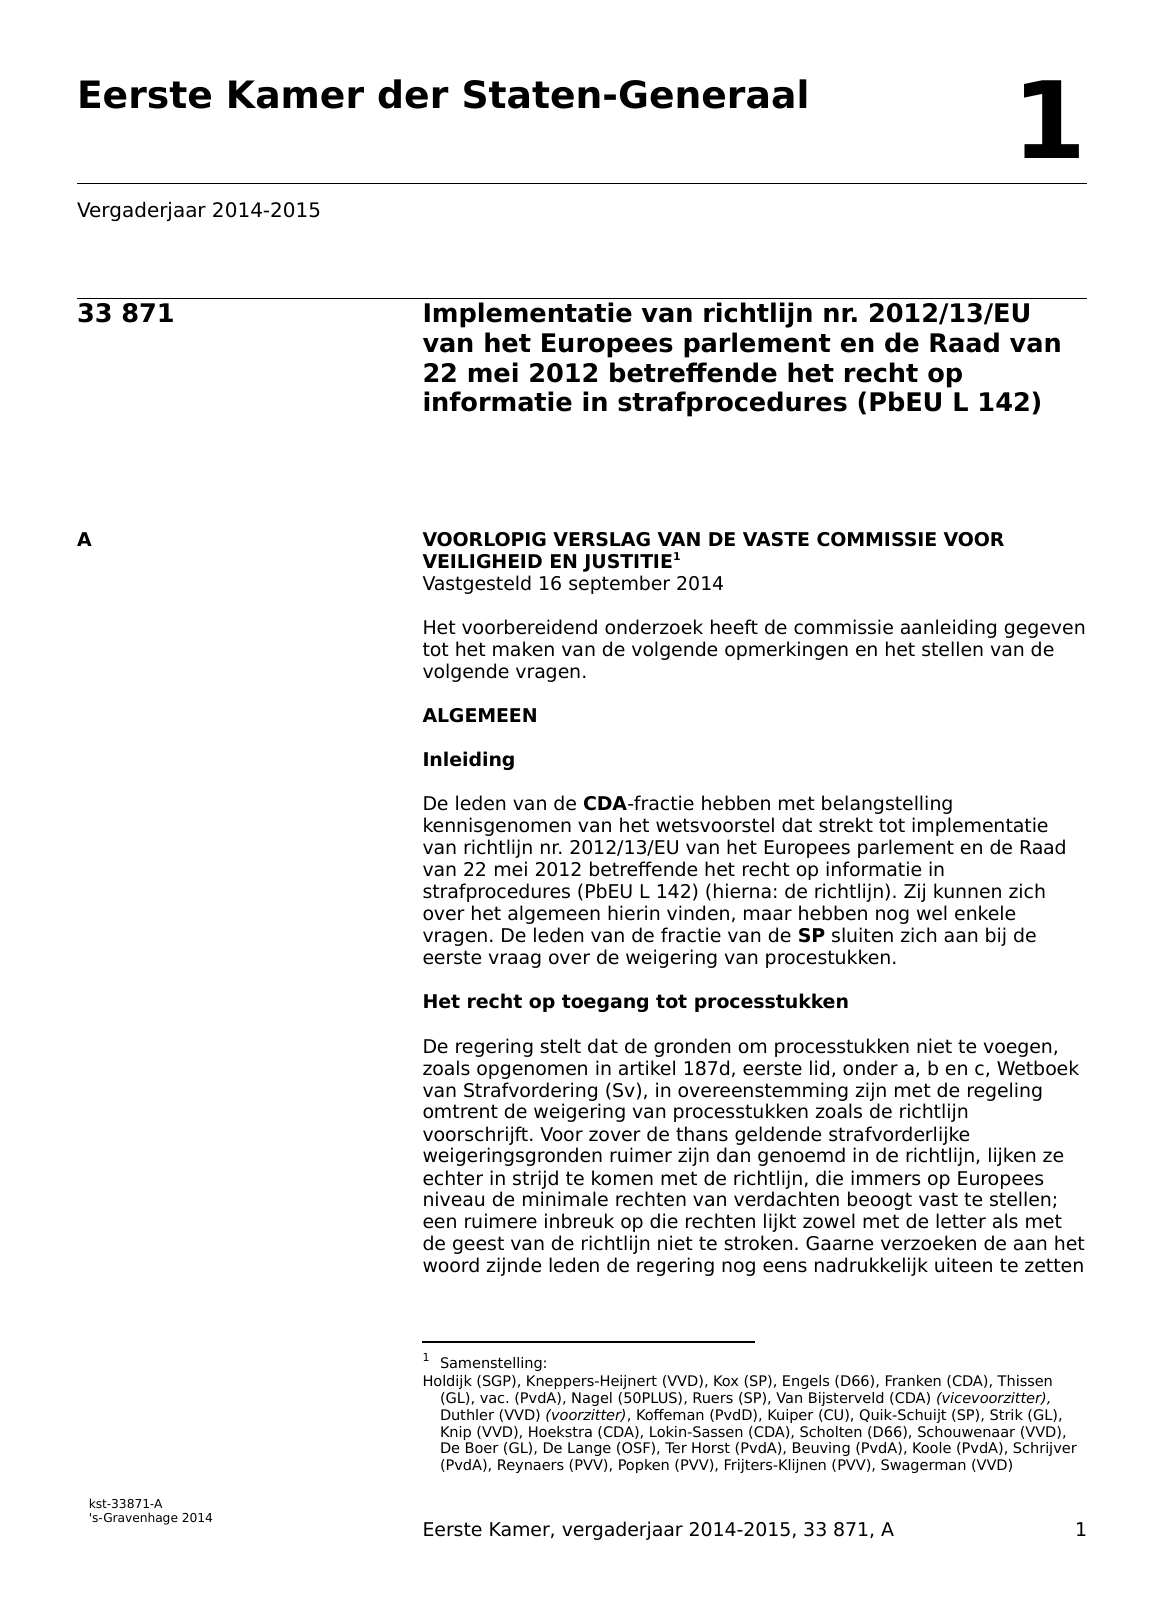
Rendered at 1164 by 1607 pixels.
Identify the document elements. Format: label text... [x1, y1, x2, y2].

text De leden van de CDA-fractie hebben met belangstelling kennisgenomen van het wetsvoorstel dat strekt tot implementatie van richtlijn nr. 2012/13/EU van het Europees parlement en de Raad van 22 mei 2012 betreffende het recht op informatie in strafprocedures (PbEU L 142) (hierna: de richtlijn). Zij kunnen zich over het algemeen hierin vinden, maar hebben nog wel enkele vragen. De leden van de fractie van de SP sluiten zich aan bij de eerste vraag over de weigering van procestukken. [422, 793, 1087, 969]
text Samenstelling: [422, 1351, 1087, 1373]
subtitle 33 871 Implementatie van richtlijn nr. 2012/13/EU van het Europees parlement en de Raad van 22 mei 2012 betreffende het recht op informatie in strafprocedures (PbEU L 142) [77, 299, 1087, 418]
table_header 1 [886, 59, 1087, 183]
text Het voorbereidend onderzoek heeft de commissie aanleiding gegeven tot het maken van de volgende opmerkingen en het stellen van de volgende vragen. [422, 617, 1087, 683]
subtitle Het recht op toegang tot processtukken [422, 991, 1087, 1013]
text Vastgesteld 16 september 2014 [422, 573, 1087, 595]
subtitle A VOORLOPIG VERSLAG VAN DE VASTE COMMISSIE VOOR VEILIGHEID EN JUSTITIE [77, 529, 1087, 573]
text De regering stelt dat de gronden om processtukken niet te voegen, zoals opgenomen in artikel 187d, eerste lid, onder a, b en c, Wetboek van Strafvordering (Sv), in overeenstemming zijn met de regeling omtrent de weigering van processtukken zoals de richtlijn voorschrijft. Voor zover de thans geldende strafvorderlijke weigeringsgronden ruimer zijn dan genoemd in de richtlijn, lijken ze echter in strijd te komen met de richtlijn, die immers op Europees niveau de minimale rechten van verdachten beoogt vast te stellen; een ruimere inbreuk op die rechten lijkt zowel met de letter als met de geest van de richtlijn niet te stroken. Gaarne verzoeken de aan het woord zijnde leden de regering nog eens nadrukkelijk uiteen te zetten [422, 1036, 1087, 1277]
text 's-Gravenhage 2014 [88, 1511, 323, 1525]
text kst-33871-A [88, 1497, 323, 1511]
text Holdijk (SGP), Kneppers-Heijnert (VVD), Kox (SP), Engels (D66), Franken (CDA), Thissen (GL), vac. (PvdA), Nagel (50PLUS), Ruers (SP), Van Bijsterveld (CDA) (vicevoorzitter), Duthler (VVD) (voorzitter), Koffeman (PvdD), Kuiper (CU), Quik-Schuijt (SP), Strik (GL), Knip (VVD), Hoekstra (CDA), Lokin-Sassen (CDA), Scholten (D66), Schouwenaar (VVD), De Boer (GL), De Lange (OSF), Ter Horst (PvdA), Beuving (PvdA), Koole (PvdA), Schrijver (PvdA), Reynaers (PVV), Popken (PVV), Frijters-Klijnen (PVV), Swagerman (VVD) [422, 1373, 1087, 1474]
subtitle Inleiding [422, 749, 1087, 771]
table_header Eerste Kamer der Staten-Generaal [77, 59, 886, 183]
table_cell Vergaderjaar 2014-2015 [77, 184, 1087, 298]
subtitle ALGEMEEN [422, 705, 1087, 727]
